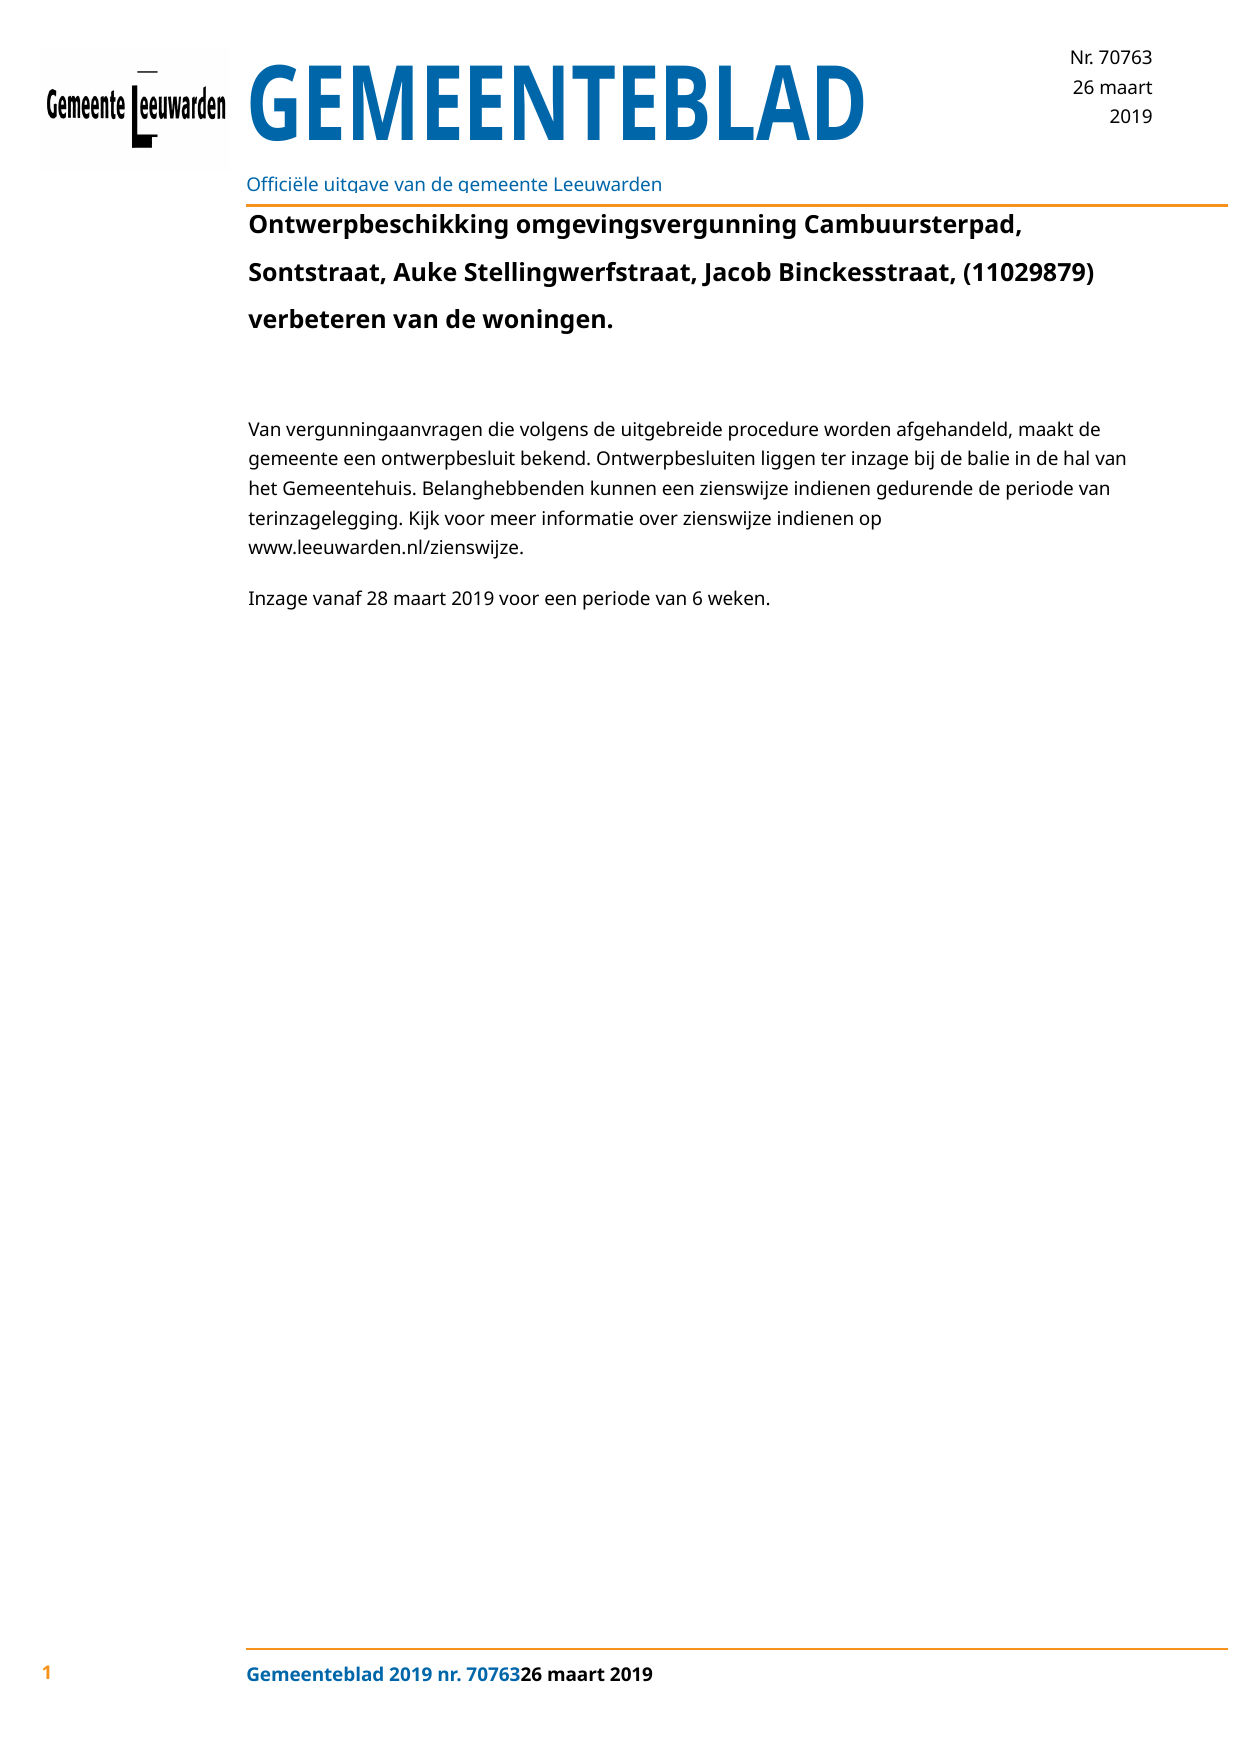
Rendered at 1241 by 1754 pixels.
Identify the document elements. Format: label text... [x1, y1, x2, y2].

text Inzage vanaf 28 maart 2019 voor een periode van 6 weken. [248, 585, 1152, 610]
text Van vergunningaanvragen die volgens de uitgebreide procedure worden afgehandeld, maakt de gemeente een ontwerpbesluit bekend. Ontwerpbesluiten liggen ter inzage bij de balie in de hal van het Gemeentehuis. Belanghebbenden kunnen een zienswijze indienen gedurende de periode van terinzagelegging. Kijk voor meer informatie over zienswijze indienen op www.leeuwarden.nl/zienswijze. [248, 416, 1152, 560]
text Ontwerpbeschikking omgevingsvergunning Cambuursterpad, Sontstraat, Auke Stellingwerfstraat, Jacob Binckesstraat, (11029879) verbeteren van de woningen. [248, 207, 1152, 336]
picture [41, 47, 231, 172]
